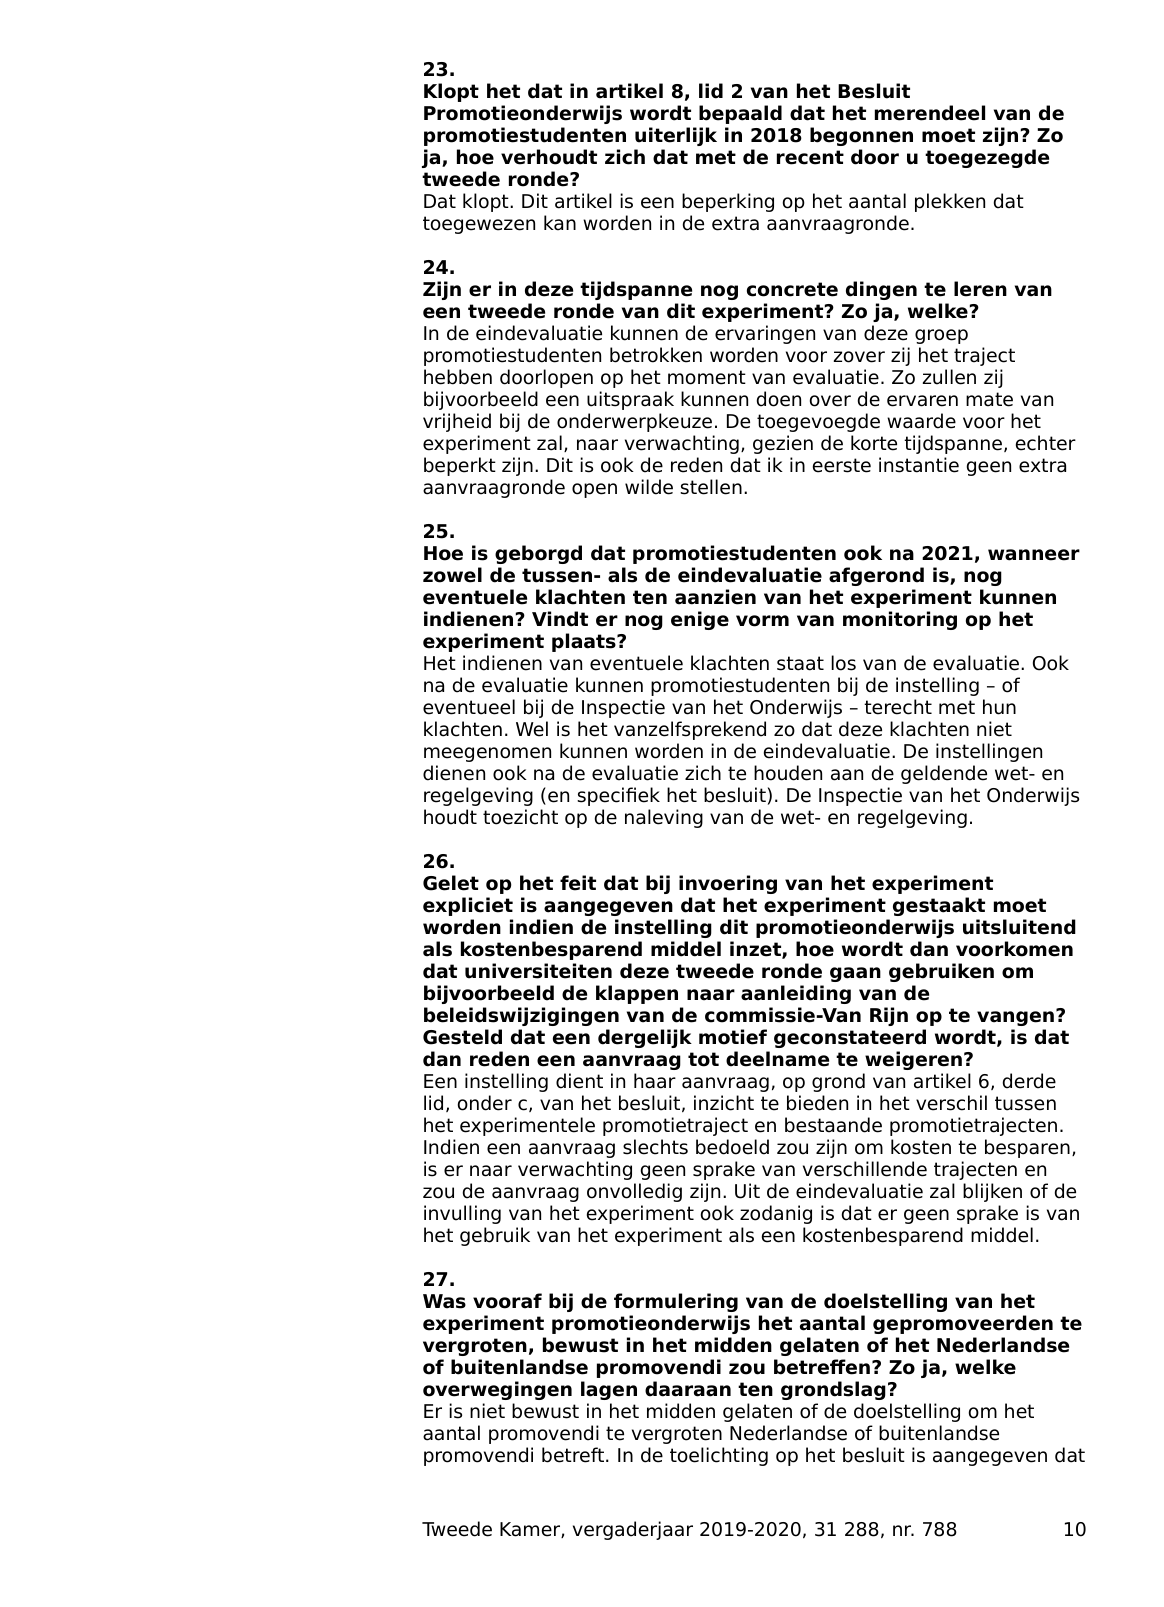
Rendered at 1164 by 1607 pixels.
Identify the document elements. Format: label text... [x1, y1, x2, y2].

text In de eindevaluatie kunnen de ervaringen van deze groep promotiestudenten betrokken worden voor zover zij het traject hebben doorlopen op het moment van evaluatie. Zo zullen zij bijvoorbeeld een uitspraak kunnen doen over de ervaren mate van vrijheid bij de onderwerpkeuze. De toegevoegde waarde voor het experiment zal, naar verwachting, gezien de korte tijdspanne, echter beperkt zijn. Dit is ook de reden dat ik in eerste instantie geen extra aanvraagronde open wilde stellen. [422, 323, 1087, 499]
text Klopt het dat in artikel 8, lid 2 van het Besluit Promotieonderwijs wordt bepaald dat het merendeel van de promotiestudenten uiterlijk in 2018 begonnen moet zijn? Zo ja, hoe verhoudt zich dat met de recent door u toegezegde tweede ronde? [422, 81, 1087, 191]
text 25. [422, 521, 1087, 543]
text Er is niet bewust in het midden gelaten of de doelstelling om het aantal promovendi te vergroten Nederlandse of buitenlandse promovendi betreft. In de toelichting op het besluit is aangegeven dat [422, 1401, 1087, 1467]
text Hoe is geborgd dat promotiestudenten ook na 2021, wanneer zowel de tussen- als de eindevaluatie afgerond is, nog eventuele klachten ten aanzien van het experiment kunnen indienen? Vindt er nog enige vorm van monitoring op het experiment plaats? [422, 543, 1087, 653]
text Dat klopt. Dit artikel is een beperking op het aantal plekken dat toegewezen kan worden in de extra aanvraagronde. [422, 191, 1087, 235]
text Een instelling dient in haar aanvraag, op grond van artikel 6, derde lid, onder c, van het besluit, inzicht te bieden in het verschil tussen het experimentele promotietraject en bestaande promotietrajecten. Indien een aanvraag slechts bedoeld zou zijn om kosten te besparen, is er naar verwachting geen sprake van verschillende trajecten en zou de aanvraag onvolledig zijn. Uit de eindevaluatie zal blijken of de invulling van het experiment ook zodanig is dat er geen sprake is van het gebruik van het experiment als een kostenbesparend middel. [422, 1071, 1087, 1247]
text 26. [422, 851, 1087, 873]
text 24. [422, 257, 1087, 279]
text Het indienen van eventuele klachten staat los van de evaluatie. Ook na de evaluatie kunnen promotiestudenten bij de instelling – of eventueel bij de Inspectie van het Onderwijs – terecht met hun klachten. Wel is het vanzelfsprekend zo dat deze klachten niet meegenomen kunnen worden in de eindevaluatie. De instellingen dienen ook na de evaluatie zich te houden aan de geldende wet- en regelgeving (en specifiek het besluit). De Inspectie van het Onderwijs houdt toezicht op de naleving van de wet- en regelgeving. [422, 653, 1087, 829]
text 27. [422, 1269, 1087, 1291]
text 23. [422, 59, 1087, 81]
text Gelet op het feit dat bij invoering van het experiment expliciet is aangegeven dat het experiment gestaakt moet worden indien de instelling dit promotieonderwijs uitsluitend als kostenbesparend middel inzet, hoe wordt dan voorkomen dat universiteiten deze tweede ronde gaan gebruiken om bijvoorbeeld de klappen naar aanleiding van de beleidswijzigingen van de commissie-Van Rijn op te vangen? Gesteld dat een dergelijk motief geconstateerd wordt, is dat dan reden een aanvraag tot deelname te weigeren? [422, 873, 1087, 1071]
text Zijn er in deze tijdspanne nog concrete dingen te leren van een tweede ronde van dit experiment? Zo ja, welke? [422, 279, 1087, 323]
text Was vooraf bij de formulering van de doelstelling van het experiment promotieonderwijs het aantal gepromoveerden te vergroten, bewust in het midden gelaten of het Nederlandse of buitenlandse promovendi zou betreffen? Zo ja, welke overwegingen lagen daaraan ten grondslag? [422, 1291, 1087, 1401]
